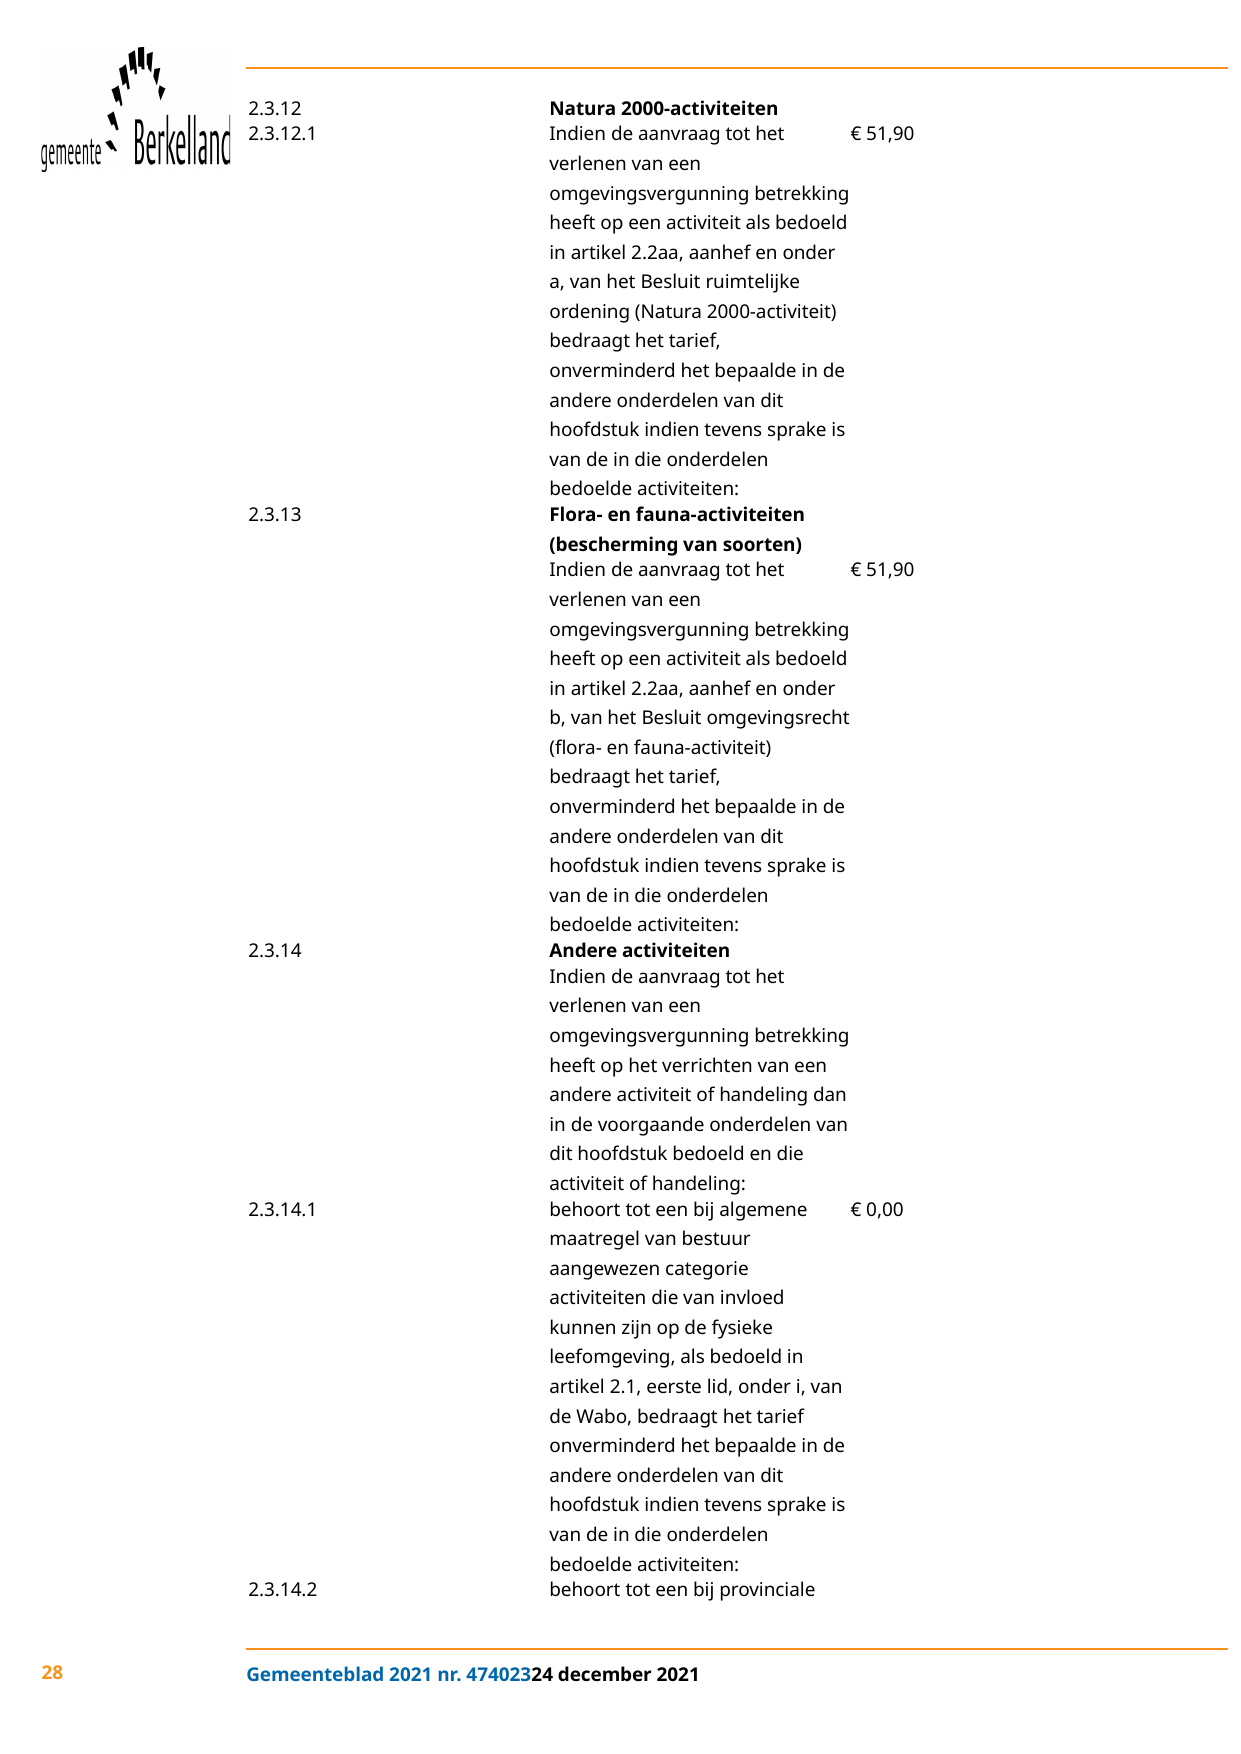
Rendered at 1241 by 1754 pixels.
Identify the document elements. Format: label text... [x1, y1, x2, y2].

table_cell [850, 963, 1152, 1196]
table_cell € 0,00 [850, 1196, 1152, 1577]
table_cell 2.3.14.2 [248, 1577, 549, 1602]
table_cell 2.3.14.1 [248, 1196, 549, 1577]
table_cell Indien de aanvraag tot het verlenen van een omgevingsvergunning betrekking heeft op een activiteit als bedoeld in artikel 2.2aa, aanhef en onder b, van het Besluit omgevingsrecht (flora- en fauna-activiteit) bedraagt het tarief, onverminderd het bepaalde in de andere onderdelen van dit hoofdstuk indien tevens sprake is van de in die onderdelen bedoelde activiteiten: [549, 557, 850, 937]
table_cell [850, 501, 1152, 557]
table_cell behoort tot een bij algemene maatregel van bestuur aangewezen categorie activiteiten die van invloed kunnen zijn op de fysieke leefomgeving, als bedoeld in artikel 2.1, eerste lid, onder i, van de Wabo, bedraagt het tarief onverminderd het bepaalde in de andere onderdelen van dit hoofdstuk indien tevens sprake is van de in die onderdelen bedoelde activiteiten: [549, 1196, 850, 1577]
table_cell Flora- en fauna-activiteiten (bescherming van soorten) [549, 501, 850, 557]
table_cell € 51,90 [850, 121, 1152, 501]
table_cell € 51,90 [850, 557, 1152, 937]
table_cell [850, 937, 1152, 963]
table_cell Natura 2000-activiteiten [549, 95, 850, 121]
table_cell Indien de aanvraag tot het verlenen van een omgevingsvergunning betrekking heeft op het verrichten van een andere activiteit of handeling dan in de voorgaande onderdelen van dit hoofdstuk bedoeld en die activiteit of handeling: [549, 963, 850, 1196]
picture [41, 47, 231, 172]
table_cell 2.3.14 [248, 937, 549, 1196]
table_cell Andere activiteiten [549, 937, 850, 963]
table_cell [850, 95, 1152, 121]
table_cell 2.3.12 [248, 95, 549, 121]
table_cell 2.3.12.1 [248, 121, 549, 501]
table_cell [850, 1577, 1152, 1602]
table_cell Indien de aanvraag tot het verlenen van een omgevingsvergunning betrekking heeft op een activiteit als bedoeld in artikel 2.2aa, aanhef en onder a, van het Besluit ruimtelijke ordening (Natura 2000-activiteit) bedraagt het tarief, onverminderd het bepaalde in de andere onderdelen van dit hoofdstuk indien tevens sprake is van de in die onderdelen bedoelde activiteiten: [549, 121, 850, 501]
table_cell 2.3.13 [248, 501, 549, 937]
table_cell behoort tot een bij provinciale [549, 1577, 850, 1602]
